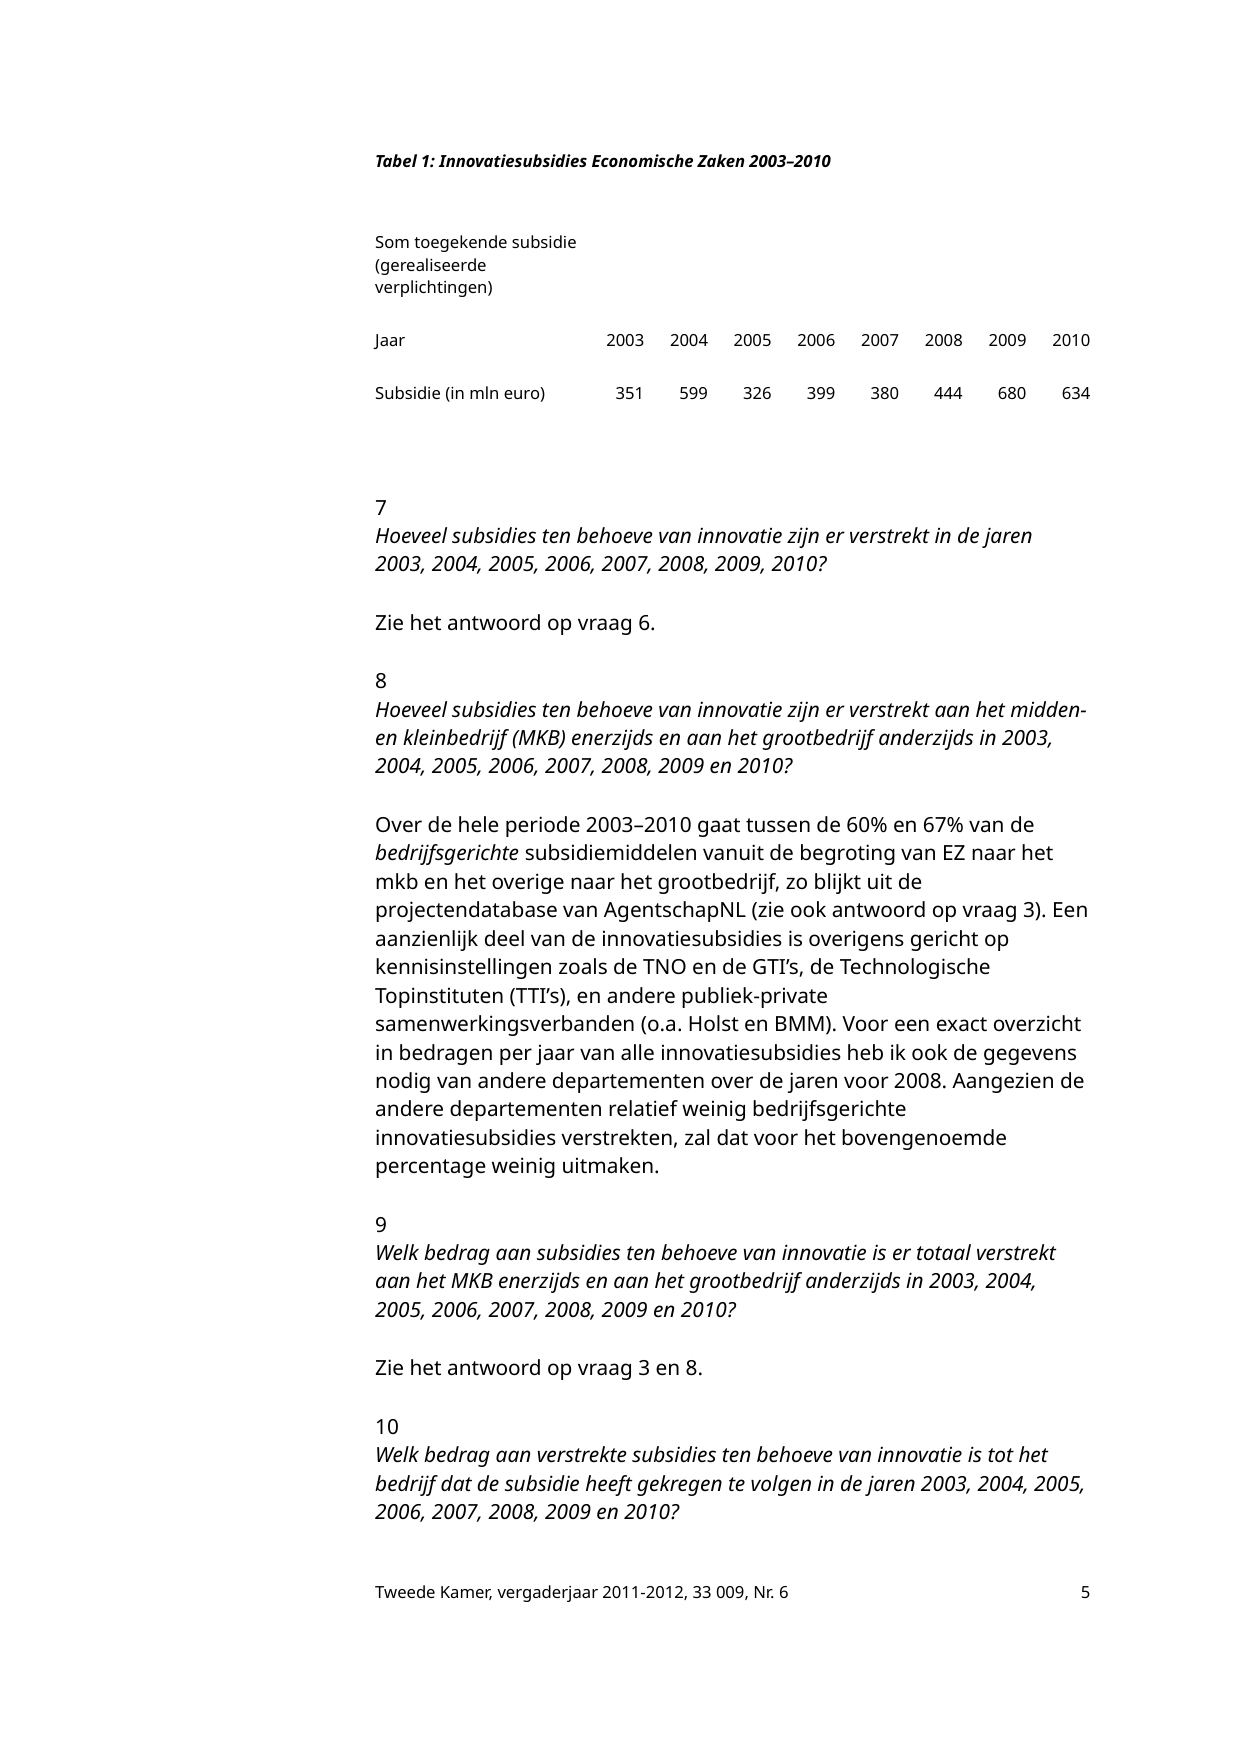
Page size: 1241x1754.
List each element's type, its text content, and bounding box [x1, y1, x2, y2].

table_cell 2009 [963, 329, 1026, 381]
text Zie het antwoord op vraag 6. [375, 608, 1090, 636]
table_cell 634 [1026, 381, 1090, 434]
table_cell 326 [708, 381, 771, 434]
table_cell 380 [835, 381, 899, 434]
text 8 [375, 666, 1090, 695]
table_cell 2005 [708, 329, 771, 381]
table_header [771, 231, 835, 329]
text Hoeveel subsidies ten behoeve van innovatie zijn er verstrekt aan het midden- en kleinbedrijf (MKB) enerzijds en aan het grootbedrijf anderzijds in 2003, 2004, 2005, 2006, 2007, 2008, 2009 en 2010? [375, 695, 1090, 780]
table_header [644, 231, 708, 329]
table_cell 444 [899, 381, 962, 434]
table_cell Subsidie (in mln euro) [375, 381, 580, 434]
table_cell 2008 [899, 329, 962, 381]
table_cell 399 [771, 381, 835, 434]
text 9 [375, 1210, 1090, 1238]
table_header [963, 231, 1026, 329]
text 10 [375, 1412, 1090, 1440]
text Over de hele periode 2003–2010 gaat tussen de 60% en 67% van de bedrijfsgerichte subsidiemiddelen vanuit de begroting van EZ naar het mkb en het overige naar het grootbedrijf, zo blijkt uit de projectendatabase van AgentschapNL (zie ook antwoord op vraag 3). Een aanzienlijk deel van de innovatiesubsidies is overigens gericht op kennisinstellingen zoals de TNO en de GTI’s, de Technologische Topinstituten (TTI’s), en andere publiek-private samenwerkingsverbanden (o.a. Holst en BMM). Voor een exact overzicht in bedragen per jaar van alle innovatiesubsidies heb ik ook de gegevens nodig van andere departementen over de jaren voor 2008. Aangezien de andere departementen relatief weinig bedrijfsgerichte innovatiesubsidies verstrekten, zal dat voor het bovengenoemde percentage weinig uitmaken. [375, 810, 1090, 1180]
table_header [899, 231, 962, 329]
table_header Som toegekende subsidie (gerealiseerde verplichtingen) [375, 231, 580, 329]
text 7 [375, 493, 1090, 521]
table_header [835, 231, 899, 329]
text Welk bedrag aan subsidies ten behoeve van innovatie is er totaal verstrekt aan het MKB enerzijds en aan het grootbedrijf anderzijds in 2003, 2004, 2005, 2006, 2007, 2008, 2009 en 2010? [375, 1238, 1090, 1323]
table_cell 351 [580, 381, 644, 434]
table_cell Jaar [375, 329, 580, 381]
table_header [580, 231, 644, 329]
table_cell 2006 [771, 329, 835, 381]
table_cell 2010 [1026, 329, 1090, 381]
text Tabel 1: Innovatiesubsidies Economische Zaken 2003–2010 [375, 150, 1090, 173]
table_cell 680 [963, 381, 1026, 434]
text Welk bedrag aan verstrekte subsidies ten behoeve van innovatie is tot het bedrijf dat de subsidie heeft gekregen te volgen in de jaren 2003, 2004, 2005, 2006, 2007, 2008, 2009 en 2010? [375, 1440, 1090, 1526]
text Zie het antwoord op vraag 3 en 8. [375, 1353, 1090, 1382]
table_cell 2007 [835, 329, 899, 381]
table_cell 599 [644, 381, 708, 434]
text Hoeveel subsidies ten behoeve van innovatie zijn er verstrekt in de jaren 2003, 2004, 2005, 2006, 2007, 2008, 2009, 2010? [375, 521, 1090, 578]
table_cell 2003 [580, 329, 644, 381]
table_header [708, 231, 771, 329]
table_header [1026, 231, 1090, 329]
table_cell 2004 [644, 329, 708, 381]
